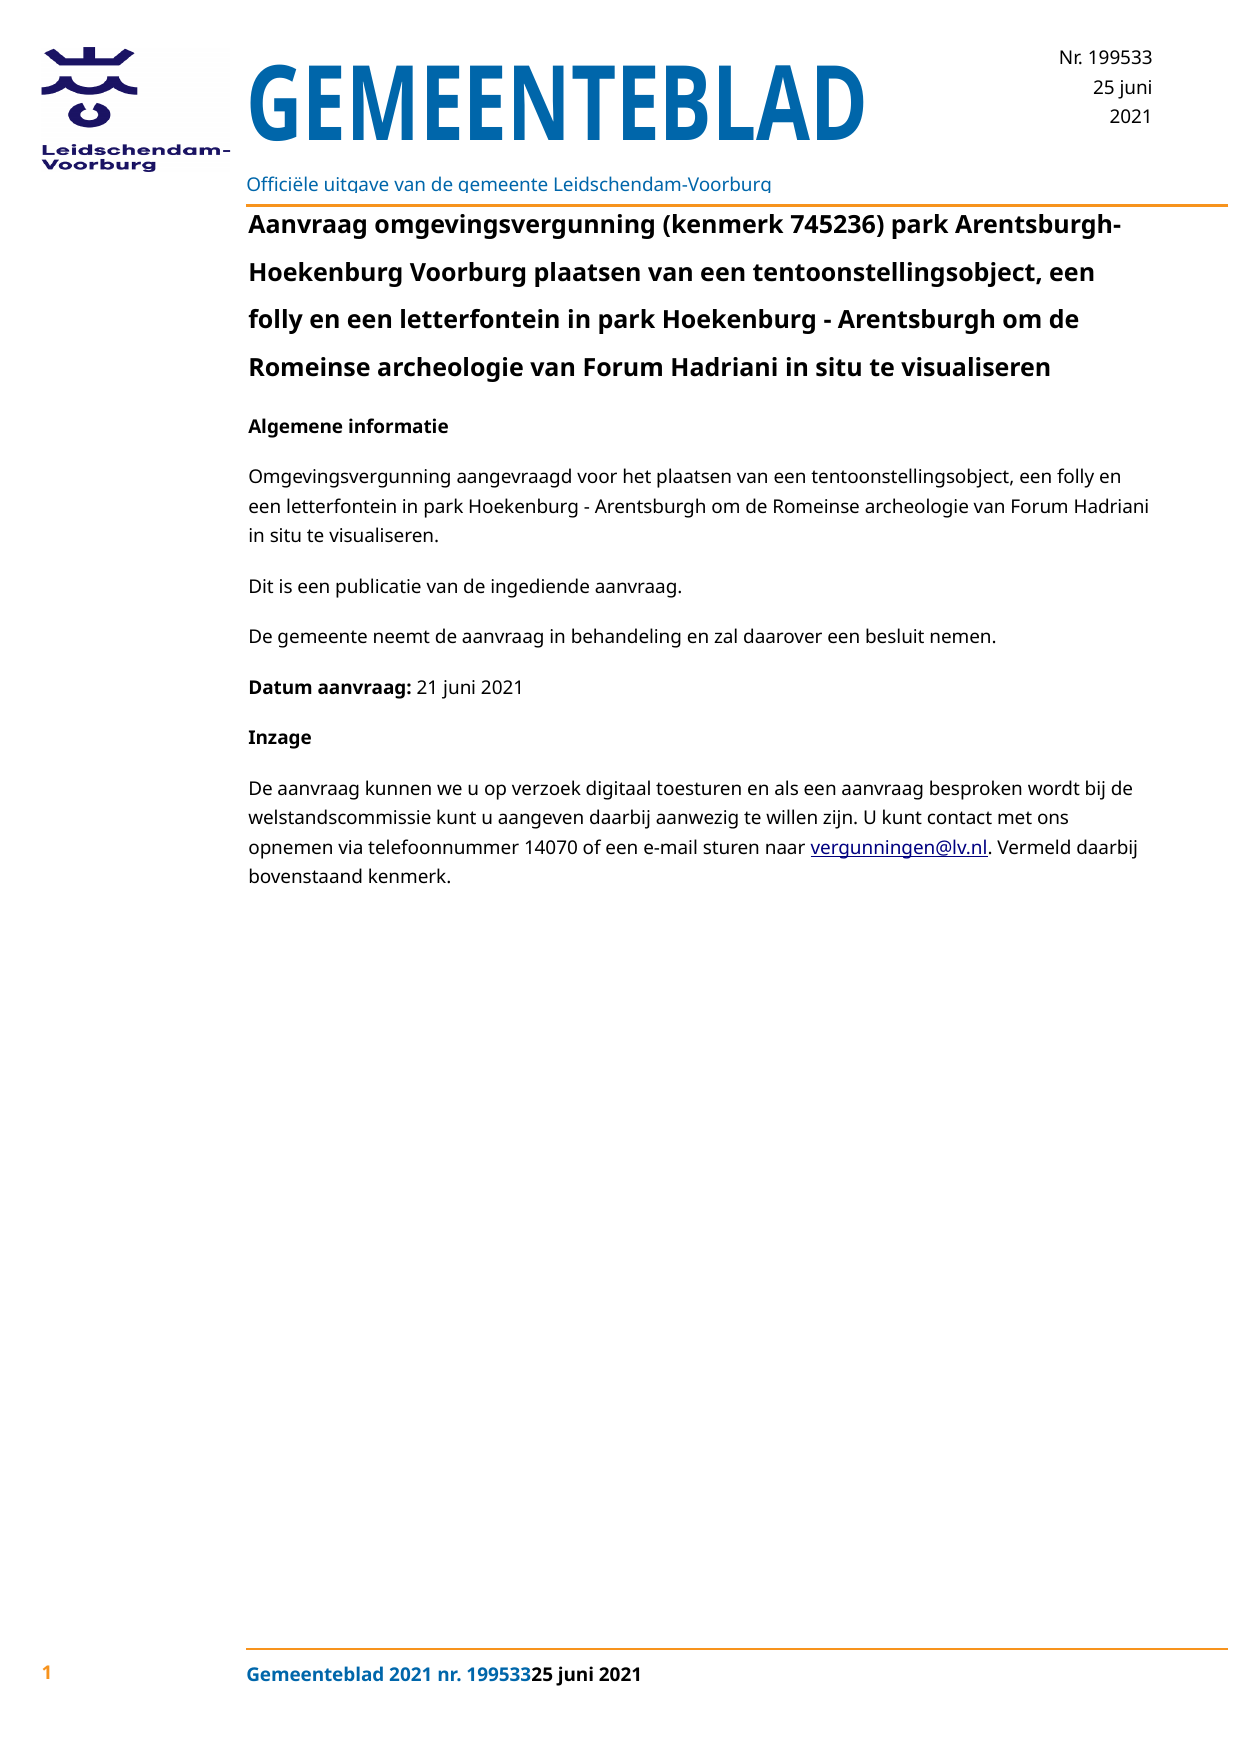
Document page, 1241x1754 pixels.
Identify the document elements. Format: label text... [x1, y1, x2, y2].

text De gemeente neemt de aanvraag in behandeling en zal daarover een besluit nemen. [248, 623, 1152, 649]
text Dit is een publicatie van de ingediende aanvraag. [248, 573, 1152, 599]
text Datum aanvraag: 21 juni 2021 [248, 674, 1152, 700]
text Inzage [248, 724, 1152, 750]
text Algemene informatie [248, 413, 1152, 439]
picture [41, 47, 231, 172]
text Omgevingsvergunning aangevraagd voor het plaatsen van een tentoonstellingsobject, een folly en een letterfontein in park Hoekenburg - Arentsburgh om de Romeinse archeologie van Forum Hadriani in situ te visualiseren. [248, 463, 1152, 548]
text Aanvraag omgevingsvergunning (kenmerk 745236) park Arentsburgh-Hoekenburg Voorburg plaatsen van een tentoonstellingsobject, een folly en een letterfontein in park Hoekenburg - Arentsburgh om de Romeinse archeologie van Forum Hadriani in situ te visualiseren [248, 207, 1152, 384]
text De aanvraag kunnen we u op verzoek digitaal toesturen en als een aanvraag besproken wordt bij de welstandscommissie kunt u aangeven daarbij aanwezig te willen zijn. U kunt contact met ons opnemen via telefoonnummer 14070 of een e-mail sturen naar vergunningen@lv.nl. Vermeld daarbij bovenstaand kenmerk. [248, 775, 1152, 889]
